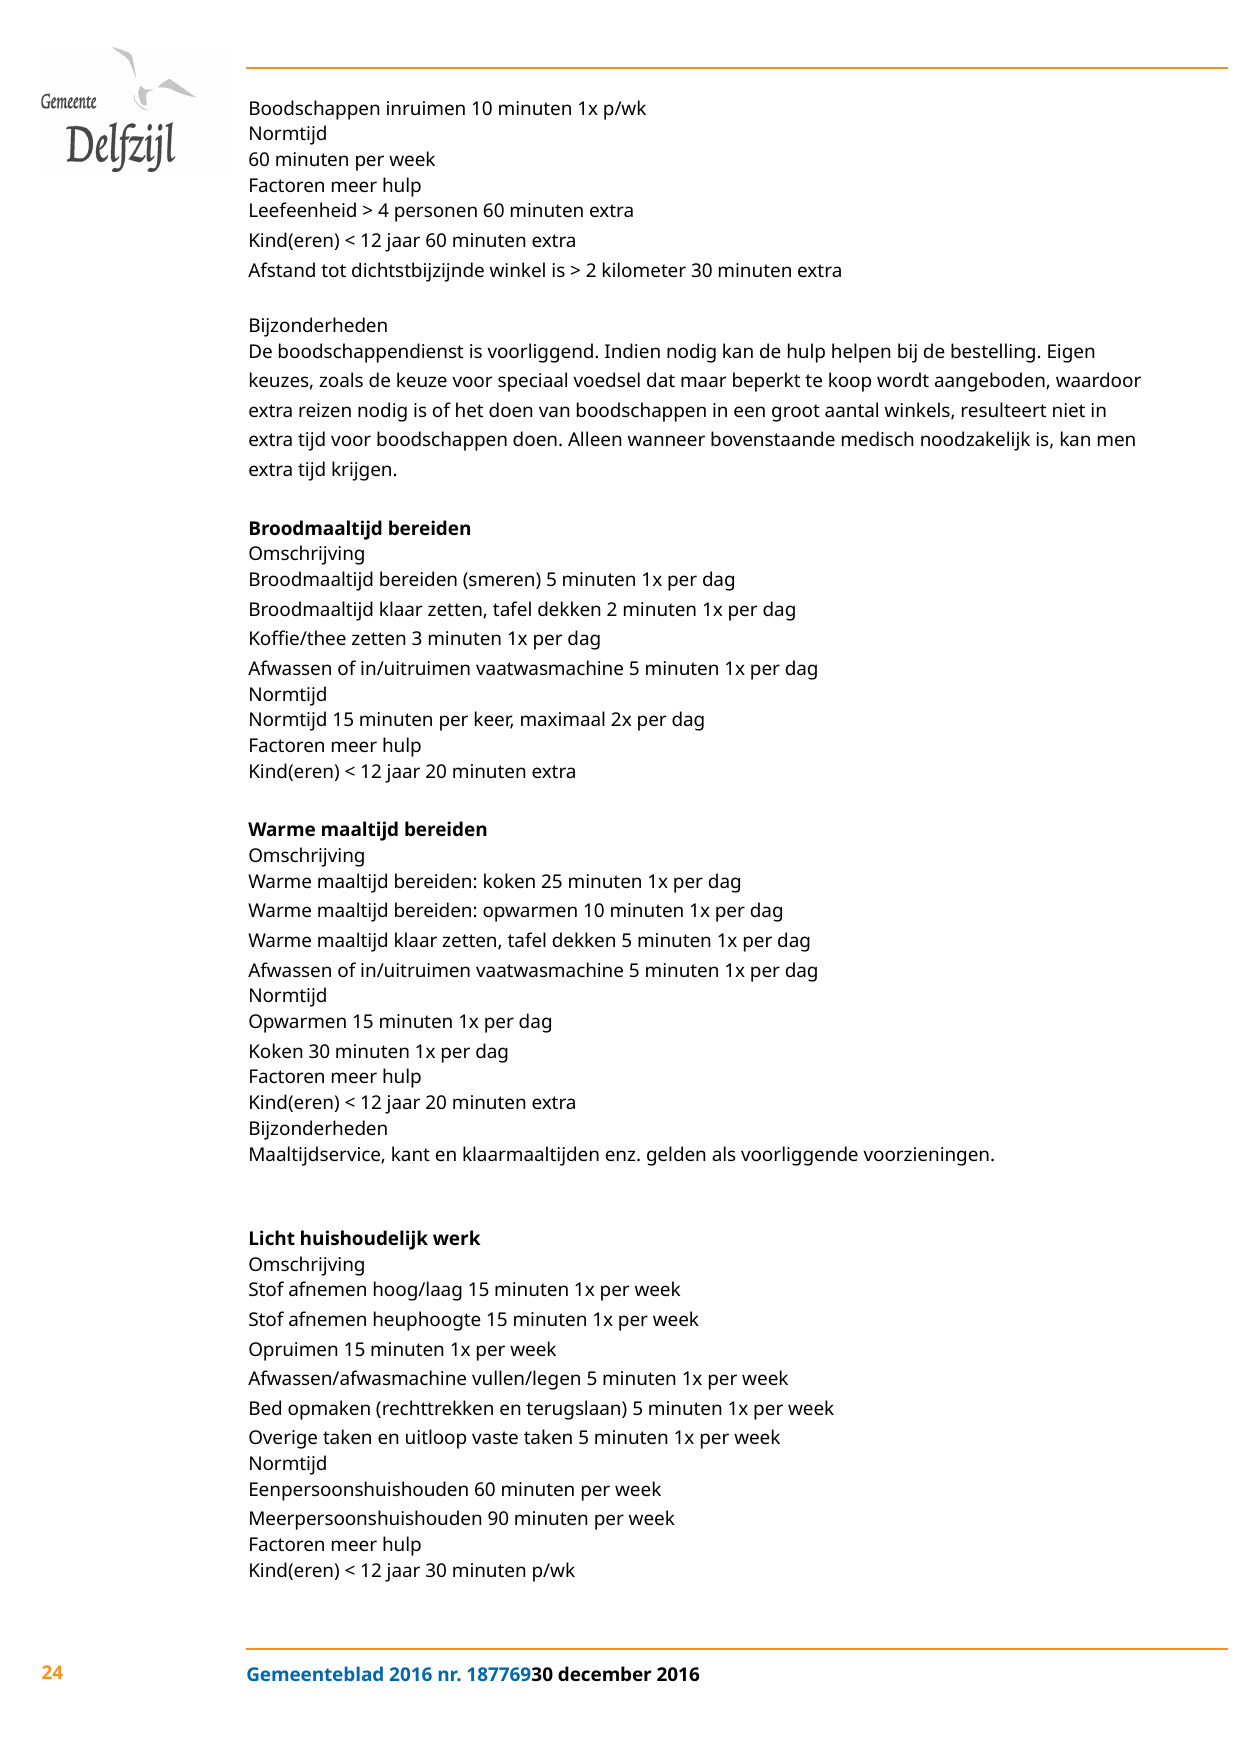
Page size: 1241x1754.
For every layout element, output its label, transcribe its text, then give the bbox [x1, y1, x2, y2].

table_cell Omschrijving [248, 1251, 1152, 1277]
table_cell Stof afnemen hoog/laag 15 minuten 1x per week Stof afnemen heuphoogte 15 minuten 1x per week Opruimen 15 minuten 1x per week Afwassen/afwasmachine vullen/legen 5 minuten 1x per week Bed opmaken (rechttrekken en terugslaan) 5 minuten 1x per week Overige taken en uitloop vaste taken 5 minuten 1x per week [248, 1277, 1152, 1450]
table_header Licht huishoudelijk werk [248, 1225, 1152, 1251]
table_cell Bijzonderheden [248, 312, 1152, 338]
table_cell Factoren meer hulp [248, 172, 1152, 198]
table_cell Factoren meer hulp [248, 1064, 1152, 1089]
picture [41, 47, 231, 172]
table_cell Normtijd [248, 121, 1152, 146]
table_cell Maaltijdservice, kant en klaarmaaltijden enz. gelden als voorliggende voorzieningen. [248, 1141, 1152, 1167]
table_cell Normtijd [248, 983, 1152, 1008]
table_cell Kind(eren) < 12 jaar 20 minuten extra [248, 758, 1152, 784]
table_cell Bijzonderheden [248, 1115, 1152, 1141]
table_cell Omschrijving [248, 843, 1152, 868]
table_cell De boodschappendienst is voorliggend. Indien nodig kan de hulp helpen bij de bestelling. Eigen keuzes, zoals de keuze voor speciaal voedsel dat maar beperkt te koop wordt aangeboden, waardoor extra reizen nodig is of het doen van boodschappen in een groot aantal winkels, resulteert niet in extra tijd voor boodschappen doen. Alleen wanneer bovenstaande medisch noodzakelijk is, kan men extra tijd krijgen. [248, 338, 1152, 482]
table_cell Factoren meer hulp [248, 1531, 1152, 1557]
table_header Warme maaltijd bereiden [248, 817, 1152, 842]
table_cell Broodmaaltijd bereiden (smeren) 5 minuten 1x per dag Broodmaaltijd klaar zetten, tafel dekken 2 minuten 1x per dag Koffie/thee zetten 3 minuten 1x per dag Afwassen of in/uitruimen vaatwasmachine 5 minuten 1x per dag [248, 566, 1152, 681]
table_cell Eenpersoonshuishouden 60 minuten per week Meerpersoonshuishouden 90 minuten per week [248, 1476, 1152, 1531]
table_cell Kind(eren) < 12 jaar 30 minuten p/wk [248, 1557, 1152, 1583]
table_cell Factoren meer hulp [248, 732, 1152, 758]
table_cell Opwarmen 15 minuten 1x per dag Koken 30 minuten 1x per dag [248, 1008, 1152, 1064]
table_cell Leefeenheid > 4 personen 60 minuten extra Kind(eren) < 12 jaar 60 minuten extra Afstand tot dichtstbijzijnde winkel is > 2 kilometer 30 minuten extra [248, 198, 1152, 312]
table_cell Normtijd [248, 681, 1152, 707]
table_cell Boodschappen inruimen 10 minuten 1x p/wk [248, 95, 1152, 121]
table_cell Normtijd [248, 1450, 1152, 1476]
table_cell Warme maaltijd bereiden: koken 25 minuten 1x per dag Warme maaltijd bereiden: opwarmen 10 minuten 1x per dag Warme maaltijd klaar zetten, tafel dekken 5 minuten 1x per dag Afwassen of in/uitruimen vaatwasmachine 5 minuten 1x per dag [248, 868, 1152, 983]
table_cell Omschrijving [248, 541, 1152, 566]
table_cell Kind(eren) < 12 jaar 20 minuten extra [248, 1089, 1152, 1115]
table_cell [248, 1167, 1152, 1192]
table_cell 60 minuten per week [248, 146, 1152, 172]
table_header Broodmaaltijd bereiden [248, 515, 1152, 541]
table_cell Normtijd 15 minuten per keer, maximaal 2x per dag [248, 707, 1152, 732]
